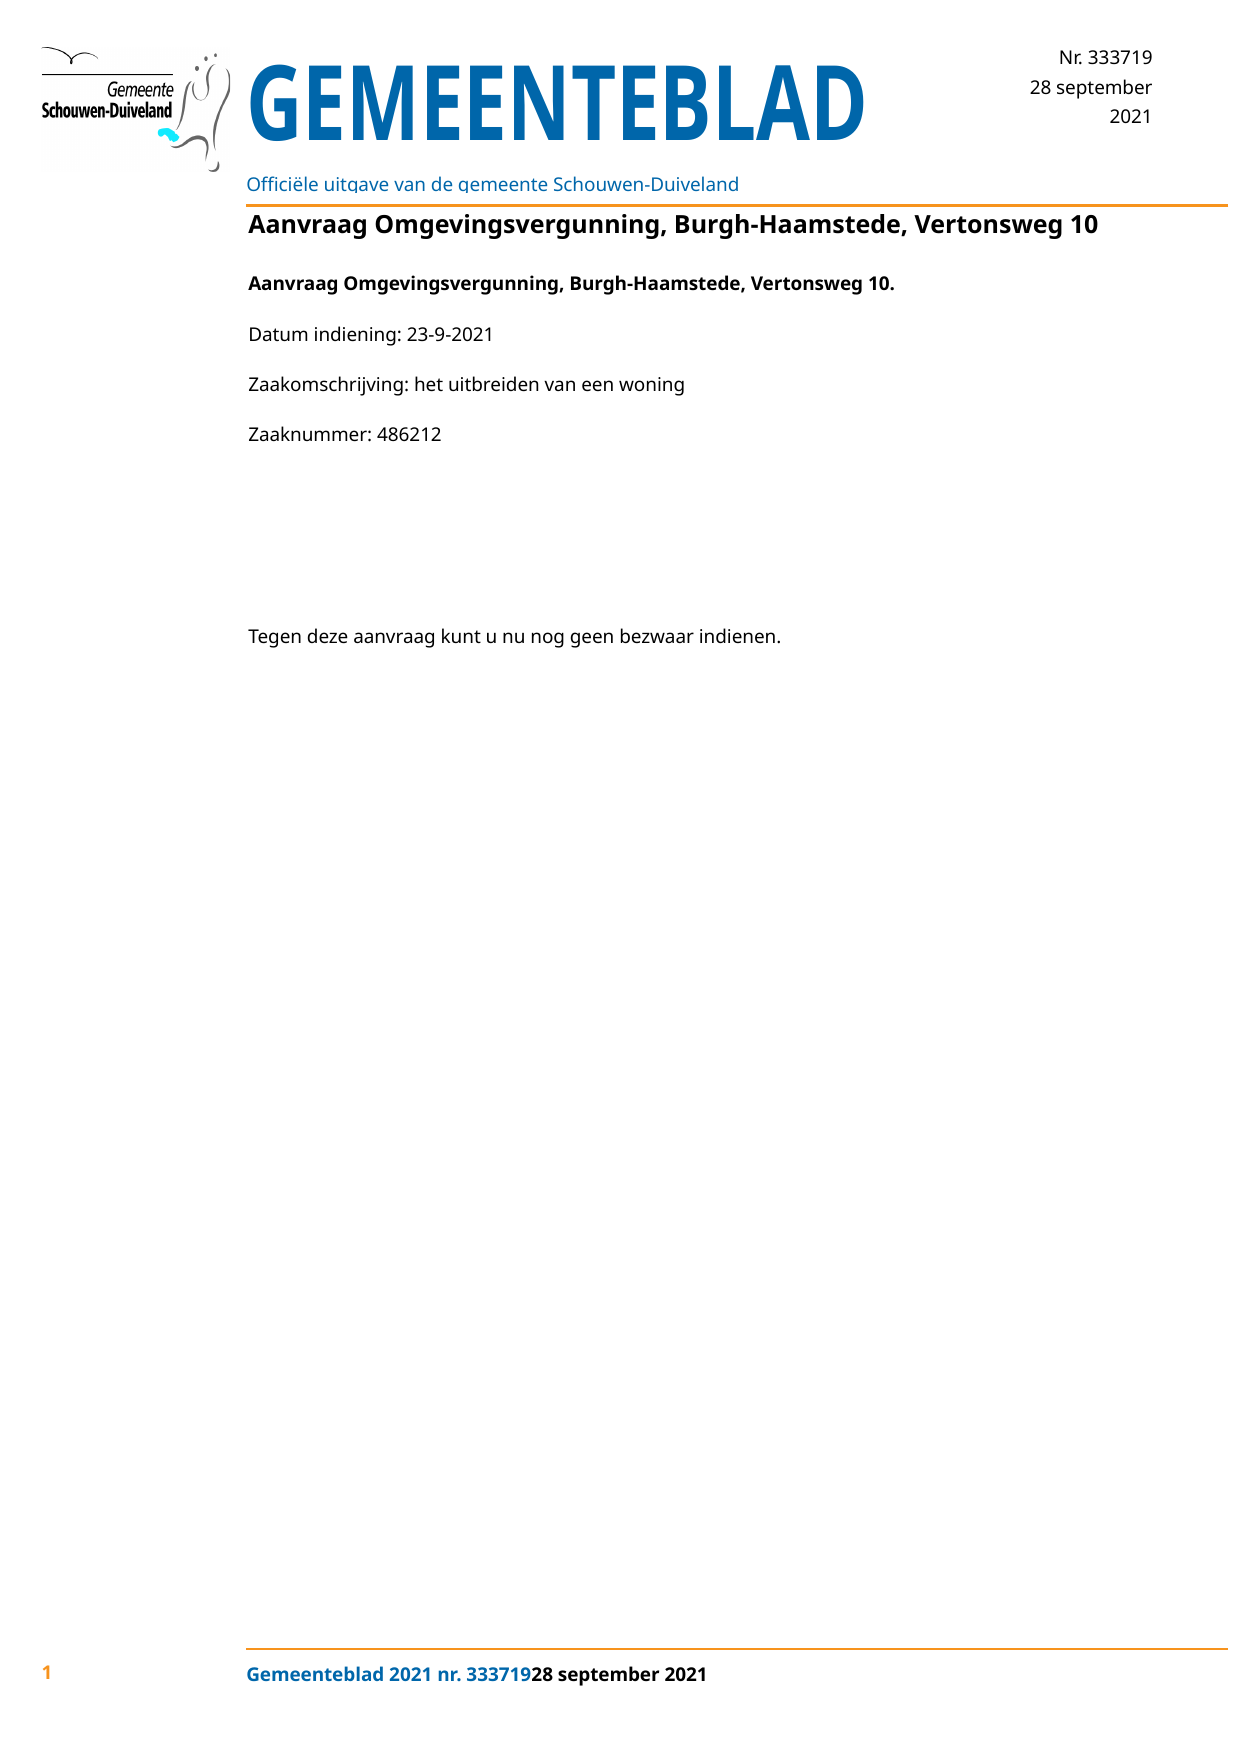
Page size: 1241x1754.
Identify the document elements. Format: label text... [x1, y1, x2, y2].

picture [41, 47, 231, 172]
text Datum indiening: 23-9-2021 [248, 321, 1152, 346]
text Zaakomschrijving: het uitbreiden van een woning [248, 371, 1152, 397]
text Tegen deze aanvraag kunt u nu nog geen bezwaar indienen. [248, 623, 1152, 649]
text Aanvraag Omgevingsvergunning, Burgh-Haamstede, Vertonsweg 10. [248, 270, 1152, 296]
text Aanvraag Omgevingsvergunning, Burgh-Haamstede, Vertonsweg 10 [248, 207, 1152, 241]
text Zaaknummer: 486212 [248, 422, 1152, 447]
